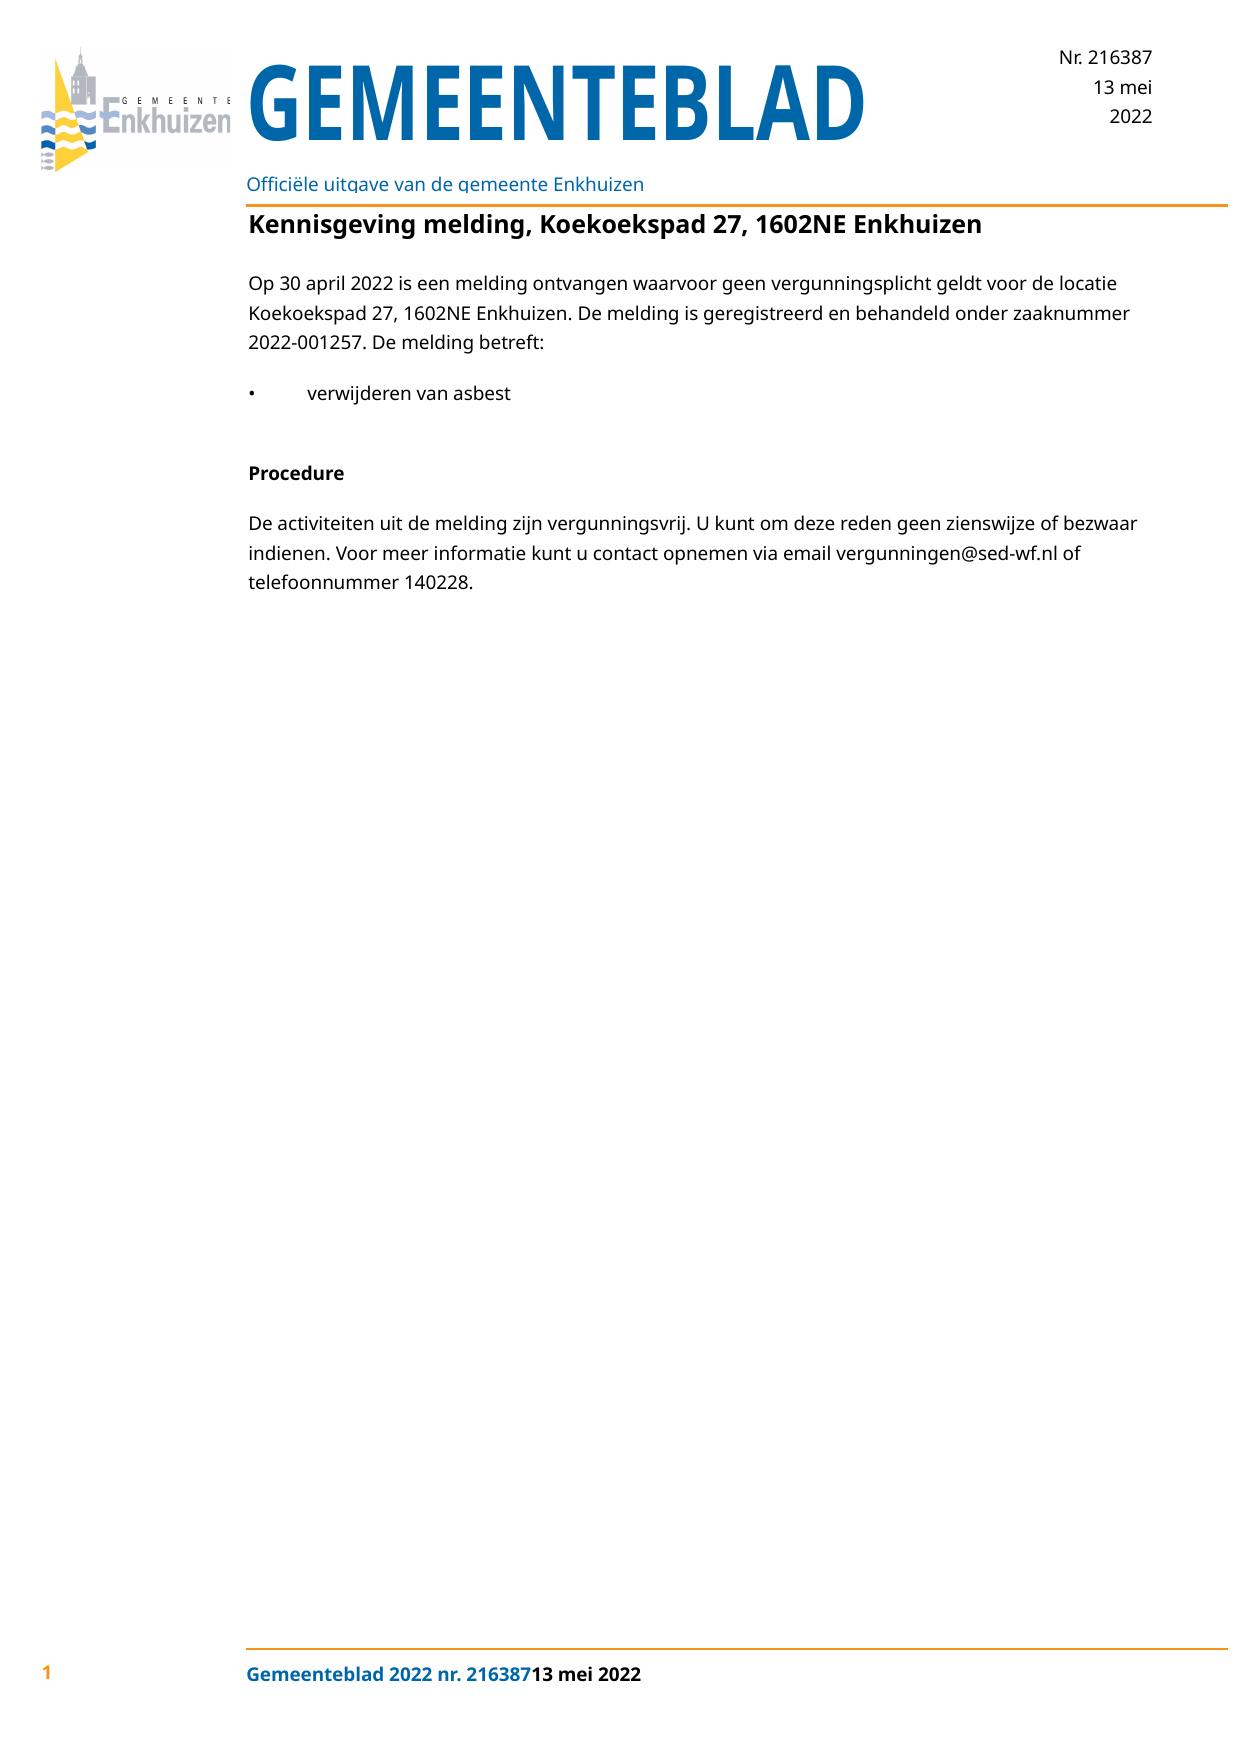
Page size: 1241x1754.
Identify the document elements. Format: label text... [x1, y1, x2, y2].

text Kennisgeving melding, Koekoekspad 27, 1602NE Enkhuizen [248, 207, 1152, 241]
text De activiteiten uit de melding zijn vergunningsvrij. U kunt om deze reden geen zienswijze of bezwaar indienen. Voor meer informatie kunt u contact opnemen via email vergunningen@sed-wf.nl of telefoonnummer 140228. [248, 510, 1152, 595]
picture [41, 47, 231, 172]
text Op 30 april 2022 is een melding ontvangen waarvoor geen vergunningsplicht geldt voor de locatie Koekoekspad 27, 1602NE Enkhuizen. De melding is geregistreerd en behandeld onder zaaknummer 2022-001257. De melding betreft: [248, 270, 1152, 355]
text Procedure [248, 460, 1152, 486]
list verwijderen van asbest [248, 380, 1152, 406]
